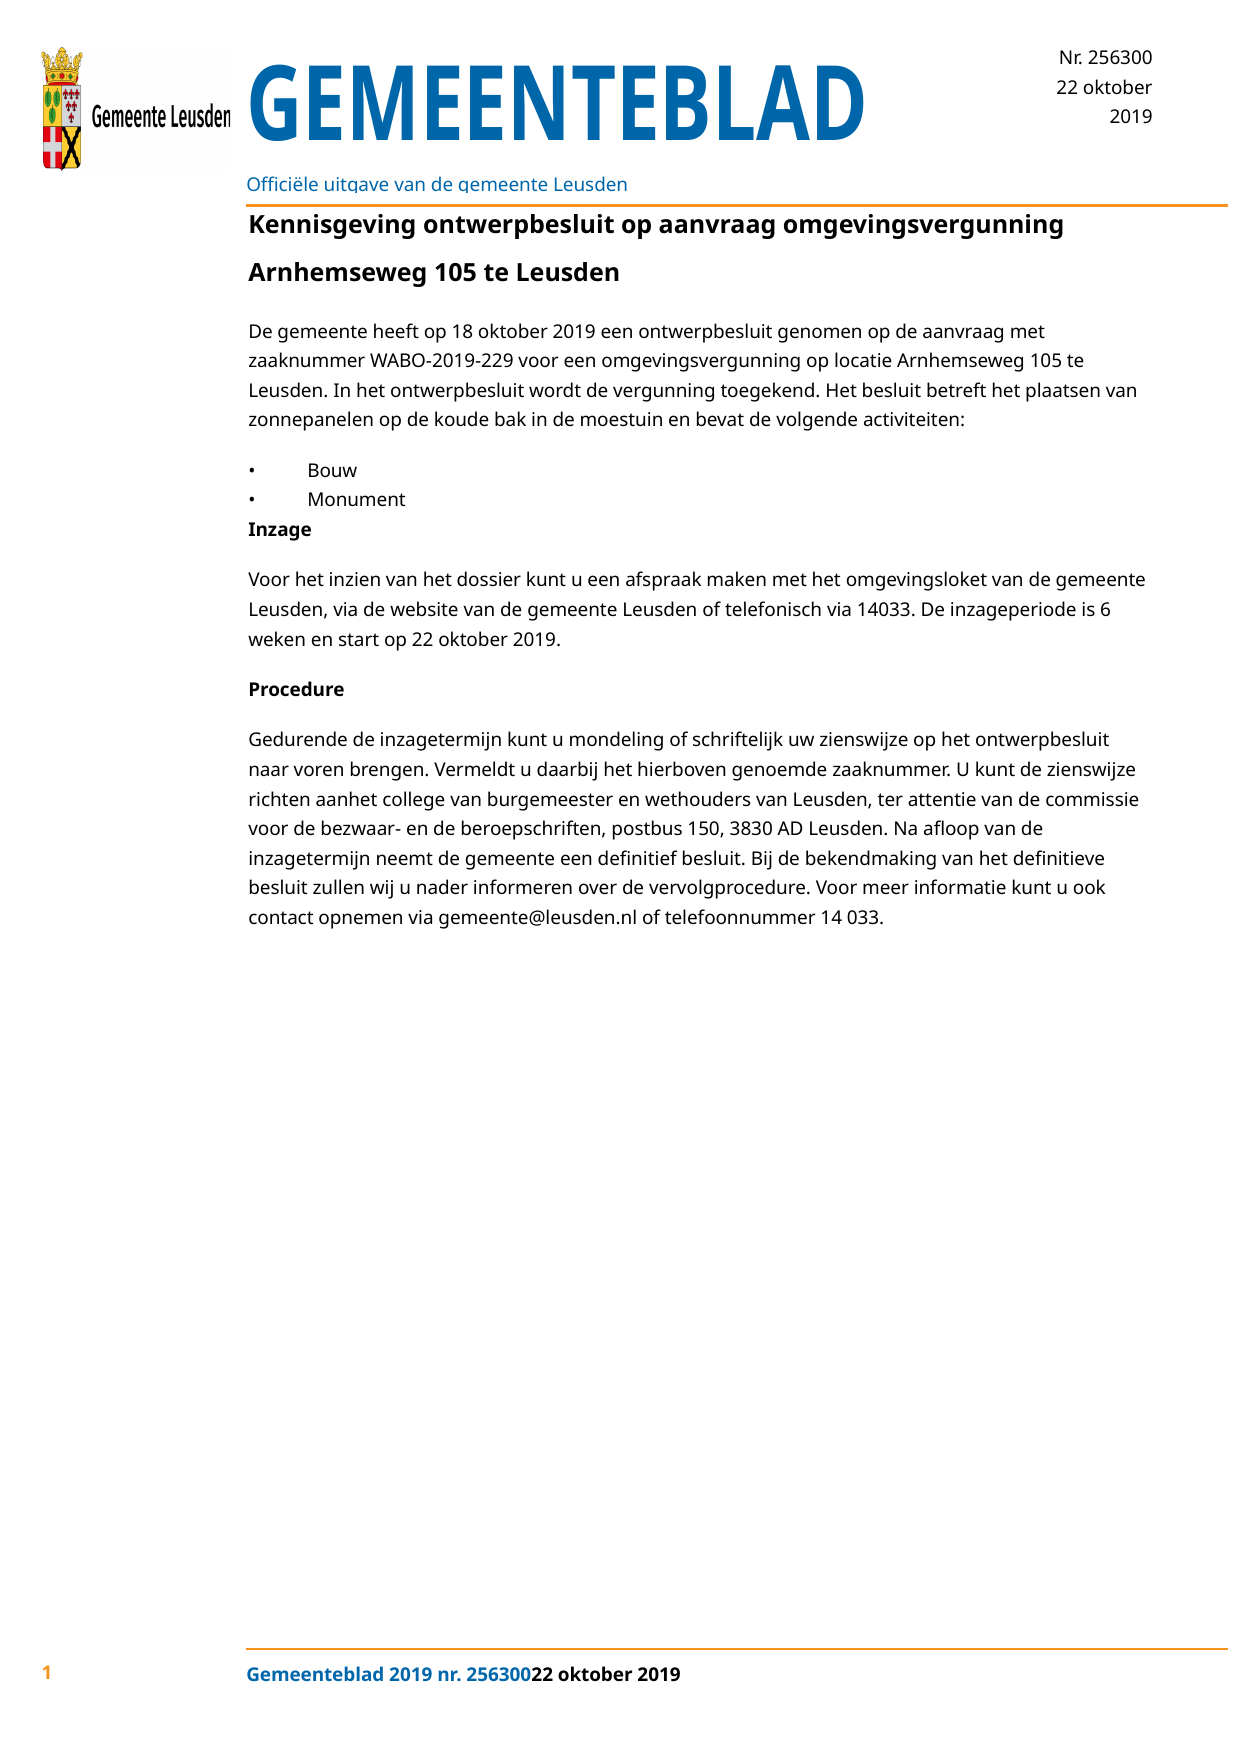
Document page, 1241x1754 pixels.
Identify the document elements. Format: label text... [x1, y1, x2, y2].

list Monument [248, 487, 1152, 512]
list Bouw [248, 457, 1152, 483]
text Procedure [248, 676, 1152, 702]
text Kennisgeving ontwerpbesluit op aanvraag omgevingsvergunning Arnhemseweg 105 te Leusden [248, 207, 1152, 288]
picture [41, 47, 231, 172]
text Inzage [248, 516, 1152, 542]
text Gedurende de inzagetermijn kunt u mondeling of schriftelijk uw zienswijze op het ontwerpbesluit naar voren brengen. Vermeldt u daarbij het hierboven genoemde zaaknummer. U kunt de zienswijze richten aanhet college van burgemeester en wethouders van Leusden, ter attentie van de commissie voor de bezwaar- en de beroepschriften, postbus 150, 3830 AD Leusden. Na afloop van de inzagetermijn neemt de gemeente een definitief besluit. Bij de bekendmaking van het definitieve besluit zullen wij u nader informeren over de vervolgprocedure. Voor meer informatie kunt u ook contact opnemen via gemeente@leusden.nl of telefoonnummer 14 033. [248, 727, 1152, 930]
text Voor het inzien van het dossier kunt u een afspraak maken met het omgevingsloket van de gemeente Leusden, via de website van de gemeente Leusden of telefonisch via 14033. De inzageperiode is 6 weken en start op 22 oktober 2019. [248, 567, 1152, 652]
text De gemeente heeft op 18 oktober 2019 een ontwerpbesluit genomen op de aanvraag met zaaknummer WABO-2019-229 voor een omgevingsvergunning op locatie Arnhemseweg 105 te Leusden. In het ontwerpbesluit wordt de vergunning toegekend. Het besluit betreft het plaatsen van zonnepanelen op de koude bak in de moestuin en bevat de volgende activiteiten: [248, 318, 1152, 432]
